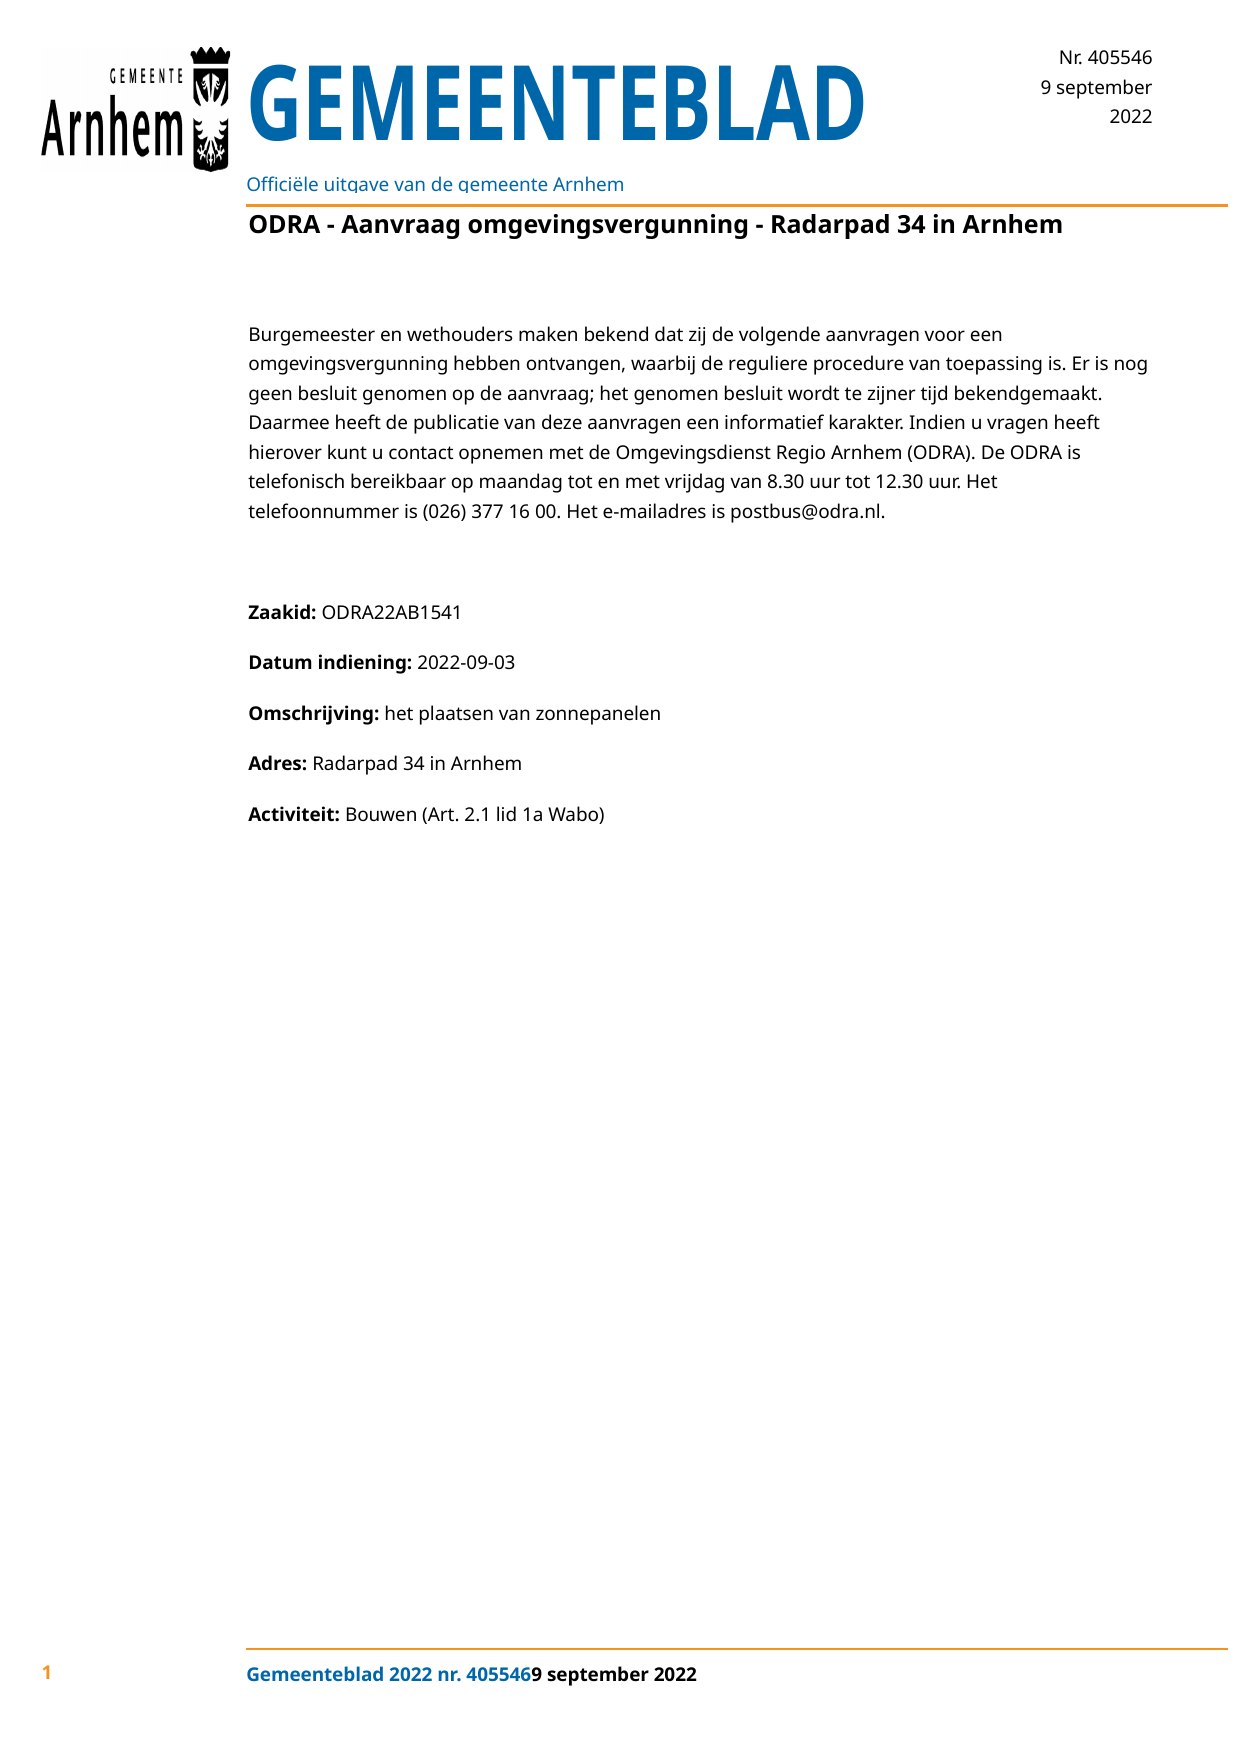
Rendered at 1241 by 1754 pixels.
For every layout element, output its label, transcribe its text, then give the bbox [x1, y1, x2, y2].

text Zaakid: ODRA22AB1541 [248, 599, 1152, 625]
text ODRA - Aanvraag omgevingsvergunning - Radarpad 34 in Arnhem [248, 207, 1152, 241]
text Datum indiening: 2022-09-03 [248, 649, 1152, 675]
text Adres: Radarpad 34 in Arnhem [248, 750, 1152, 776]
text Burgemeester en wethouders maken bekend dat zij de volgende aanvragen voor een omgevingsvergunning hebben ontvangen, waarbij de reguliere procedure van toepassing is. Er is nog geen besluit genomen op de aanvraag; het genomen besluit wordt te zijner tijd bekendgemaakt. Daarmee heeft de publicatie van deze aanvragen een informatief karakter. Indien u vragen heeft hierover kunt u contact opnemen met de Omgevingsdienst Regio Arnhem (ODRA). De ODRA is telefonisch bereikbaar op maandag tot en met vrijdag van 8.30 uur tot 12.30 uur. Het telefoonnummer is (026) 377 16 00. Het e-mailadres is postbus@odra.nl. [248, 321, 1152, 524]
picture [41, 47, 231, 172]
text Activiteit: Bouwen (Art. 2.1 lid 1a Wabo) [248, 801, 1152, 826]
text Omschrijving: het plaatsen van zonnepanelen [248, 700, 1152, 726]
